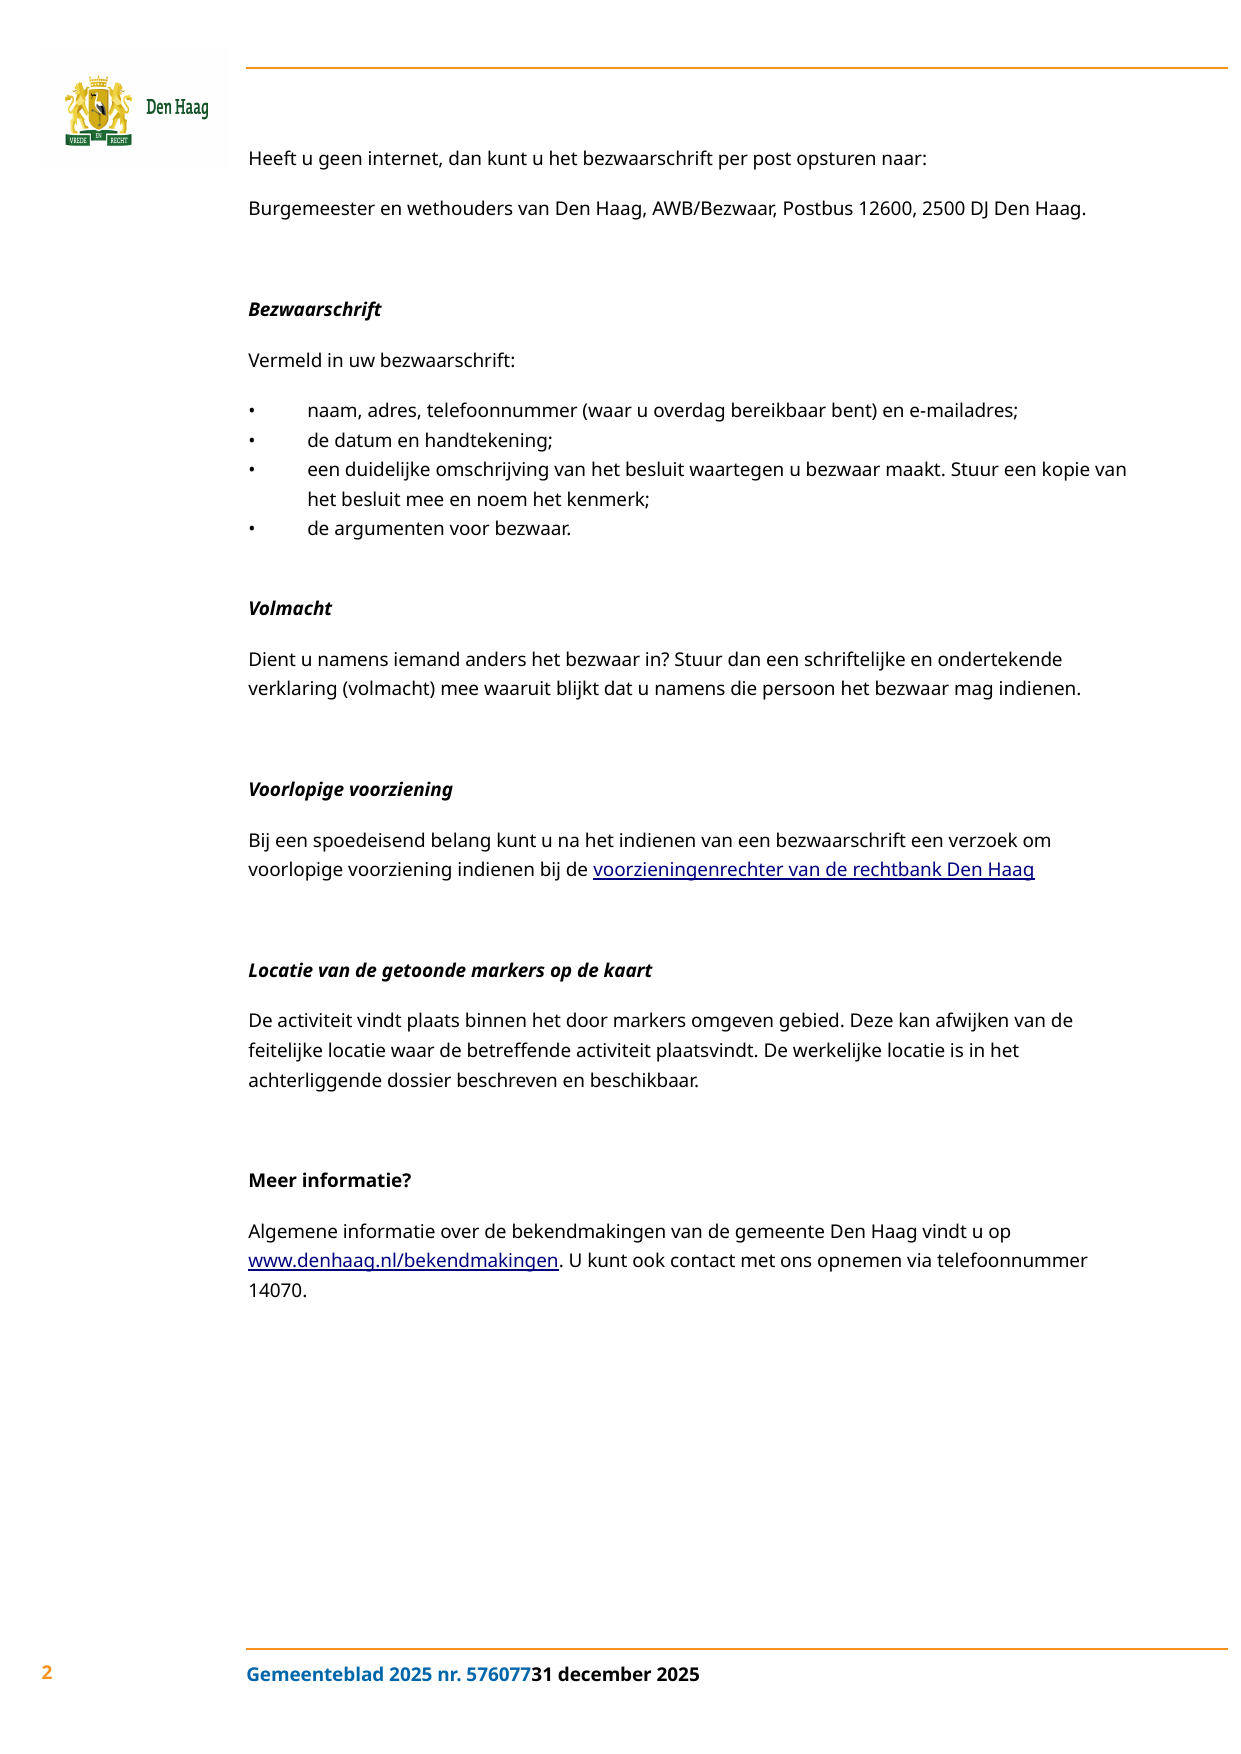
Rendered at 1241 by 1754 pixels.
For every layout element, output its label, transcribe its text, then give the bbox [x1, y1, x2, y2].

list een duidelijke omschrijving van het besluit waartegen u bezwaar maakt. Stuur een kopie van het besluit mee en noem het kenmerk; [248, 456, 1152, 512]
text Bezwaarschrift [248, 296, 1152, 322]
text Heeft u geen internet, dan kunt u het bezwaarschrift per post opsturen naar: [248, 145, 1152, 171]
text Vermeld in uw bezwaarschrift: [248, 347, 1152, 373]
text Voorlopige voorziening [248, 776, 1152, 802]
list de datum en handtekening; [248, 427, 1152, 453]
text De activiteit vindt plaats binnen het door markers omgeven gebied. Deze kan afwijken van de feitelijke locatie waar de betreffende activiteit plaatsvindt. De werkelijke locatie is in het achterliggende dossier beschreven en beschikbaar. [248, 1008, 1152, 1093]
text Burgemeester en wethouders van Den Haag, AWB/Bezwaar, Postbus 12600, 2500 DJ Den Haag. [248, 196, 1152, 221]
text Bij een spoedeisend belang kunt u na het indienen van een bezwaarschrift een verzoek om voorlopige voorziening indienen bij de voorzieningenrechter van de rechtbank Den Haag [248, 827, 1152, 882]
text Volmacht [248, 596, 1152, 621]
text Meer informatie? [248, 1168, 1152, 1193]
text Algemene informatie over de bekendmakingen van de gemeente Den Haag vindt u op www.denhaag.nl/bekendmakingen. U kunt ook contact met ons opnemen via telefoonnummer 14070. [248, 1218, 1152, 1303]
picture [41, 47, 231, 172]
list de argumenten voor bezwaar. [248, 516, 1152, 541]
text Dient u namens iemand anders het bezwaar in? Stuur dan een schriftelijke en ondertekende verklaring (volmacht) mee waaruit blijkt dat u namens die persoon het bezwaar mag indienen. [248, 646, 1152, 701]
text Locatie van de getoonde markers op de kaart [248, 957, 1152, 983]
list naam, adres, telefoonnummer (waar u overdag bereikbaar bent) en e-mailadres; [248, 397, 1152, 423]
